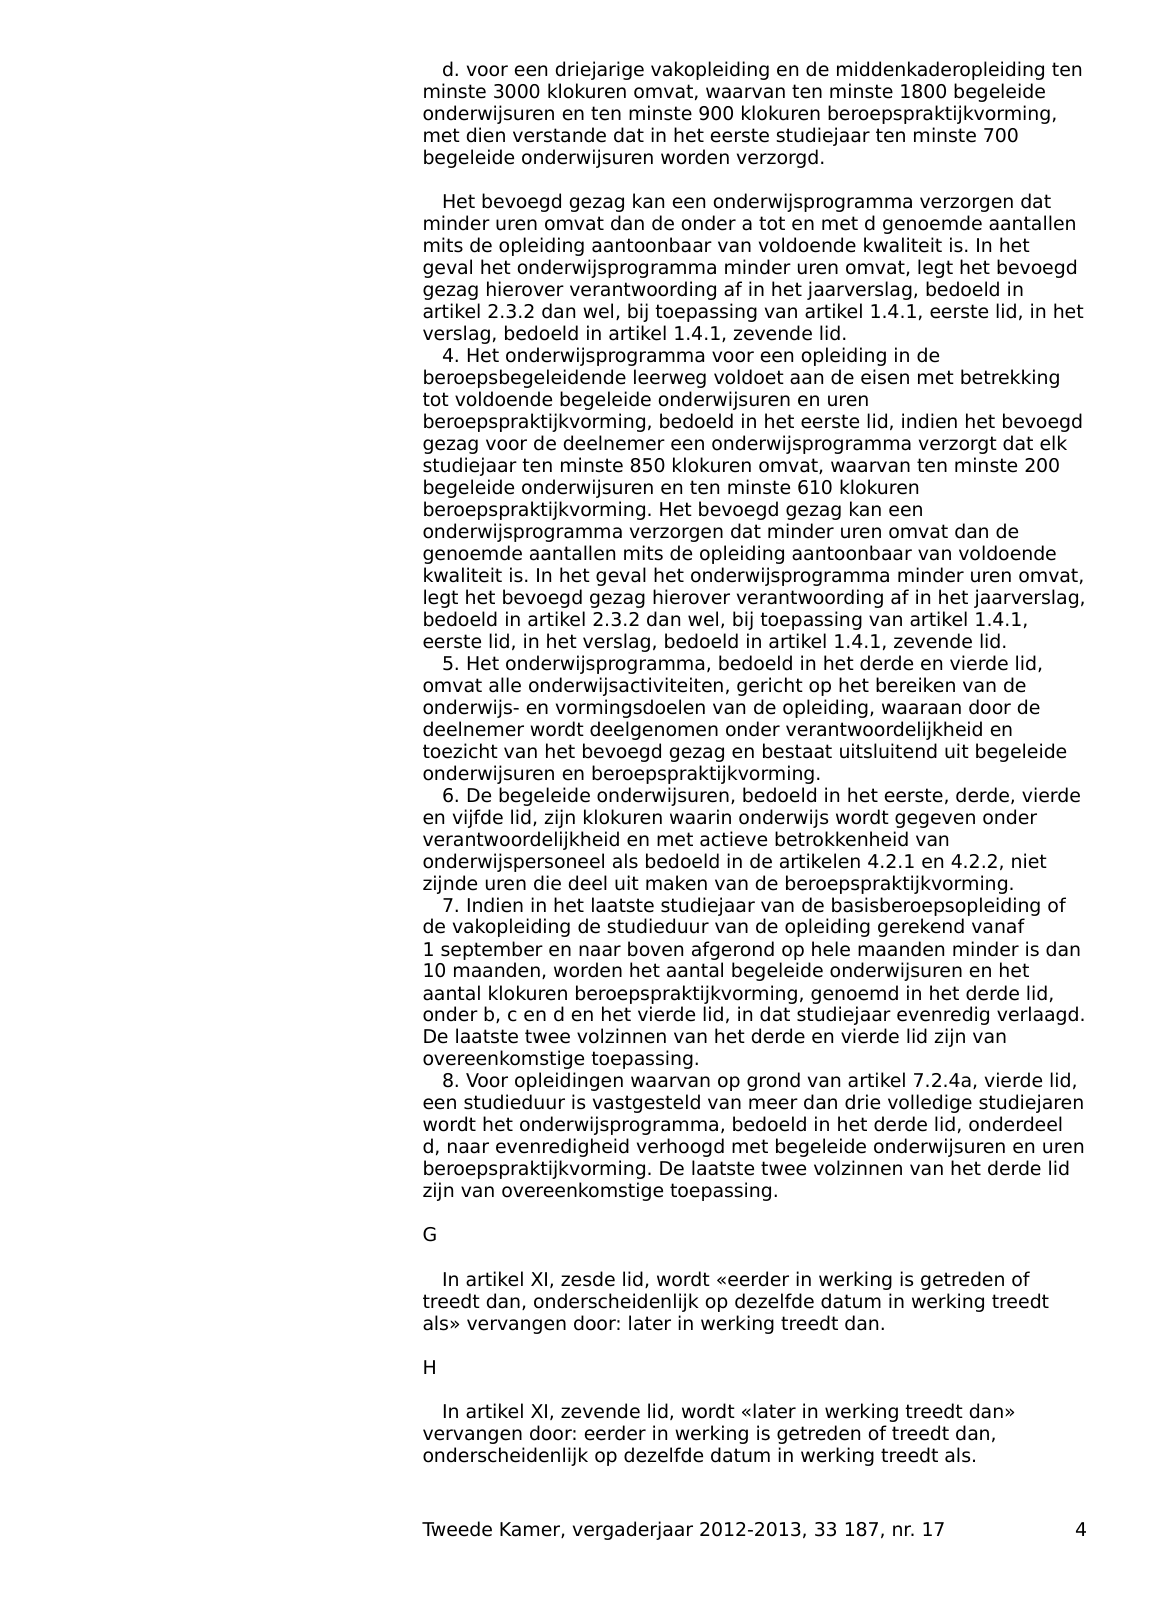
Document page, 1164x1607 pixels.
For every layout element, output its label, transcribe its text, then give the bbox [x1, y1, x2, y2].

text In artikel XI, zevende lid, wordt «later in werking treedt dan» vervangen door: eerder in werking is getreden of treedt dan, onderscheidenlijk op dezelfde datum in werking treedt als. [422, 1401, 1087, 1467]
text d. voor een driejarige vakopleiding en de middenkaderopleiding ten minste 3000 klokuren omvat, waarvan ten minste 1800 begeleide onderwijsuren en ten minste 900 klokuren beroepspraktijkvorming, met dien verstande dat in het eerste studiejaar ten minste 700 begeleide onderwijsuren worden verzorgd. [422, 59, 1087, 169]
text Het bevoegd gezag kan een onderwijsprogramma verzorgen dat minder uren omvat dan de onder a tot en met d genoemde aantallen mits de opleiding aantoonbaar van voldoende kwaliteit is. In het geval het onderwijsprogramma minder uren omvat, legt het bevoegd gezag hierover verantwoording af in het jaarverslag, bedoeld in artikel 2.3.2 dan wel, bij toepassing van artikel 1.4.1, eerste lid, in het verslag, bedoeld in artikel 1.4.1, zevende lid. [422, 191, 1087, 345]
text 8. Voor opleidingen waarvan op grond van artikel 7.2.4a, vierde lid, een studieduur is vastgesteld van meer dan drie volledige studiejaren wordt het onderwijsprogramma, bedoeld in het derde lid, onderdeel d, naar evenredigheid verhoogd met begeleide onderwijsuren en uren beroepspraktijkvorming. De laatste twee volzinnen van het derde lid zijn van overeenkomstige toepassing. [422, 1070, 1087, 1202]
subtitle H [422, 1357, 1087, 1379]
subtitle G [422, 1224, 1087, 1246]
text In artikel XI, zesde lid, wordt «eerder in werking is getreden of treedt dan, onderscheidenlijk op dezelfde datum in werking treedt als» vervangen door: later in werking treedt dan. [422, 1268, 1087, 1334]
text 5. Het onderwijsprogramma, bedoeld in het derde en vierde lid, omvat alle onderwijsactiviteiten, gericht op het bereiken van de onderwijs- en vormingsdoelen van de opleiding, waaraan door de deelnemer wordt deelgenomen onder verantwoordelijkheid en toezicht van het bevoegd gezag en bestaat uitsluitend uit begeleide onderwijsuren en beroepspraktijkvorming. [422, 653, 1087, 784]
text 4. Het onderwijsprogramma voor een opleiding in de beroepsbegeleidende leerweg voldoet aan de eisen met betrekking tot voldoende begeleide onderwijsuren en uren beroepspraktijkvorming, bedoeld in het eerste lid, indien het bevoegd gezag voor de deelnemer een onderwijsprogramma verzorgt dat elk studiejaar ten minste 850 klokuren omvat, waarvan ten minste 200 begeleide onderwijsuren en ten minste 610 klokuren beroepspraktijkvorming. Het bevoegd gezag kan een onderwijsprogramma verzorgen dat minder uren omvat dan de genoemde aantallen mits de opleiding aantoonbaar van voldoende kwaliteit is. In het geval het onderwijsprogramma minder uren omvat, legt het bevoegd gezag hierover verantwoording af in het jaarverslag, bedoeld in artikel 2.3.2 dan wel, bij toepassing van artikel 1.4.1, eerste lid, in het verslag, bedoeld in artikel 1.4.1, zevende lid. [422, 345, 1087, 653]
text 7. Indien in het laatste studiejaar van de basisberoepsopleiding of de vakopleiding de studieduur van de opleiding gerekend vanaf 1 september en naar boven afgerond op hele maanden minder is dan 10 maanden, worden het aantal begeleide onderwijsuren en het aantal klokuren beroepspraktijkvorming, genoemd in het derde lid, onder b, c en d en het vierde lid, in dat studiejaar evenredig verlaagd. De laatste twee volzinnen van het derde en vierde lid zijn van overeenkomstige toepassing. [422, 894, 1087, 1070]
text 6. De begeleide onderwijsuren, bedoeld in het eerste, derde, vierde en vijfde lid, zijn klokuren waarin onderwijs wordt gegeven onder verantwoordelijkheid en met actieve betrokkenheid van onderwijspersoneel als bedoeld in de artikelen 4.2.1 en 4.2.2, niet zijnde uren die deel uit maken van de beroepspraktijkvorming. [422, 784, 1087, 894]
